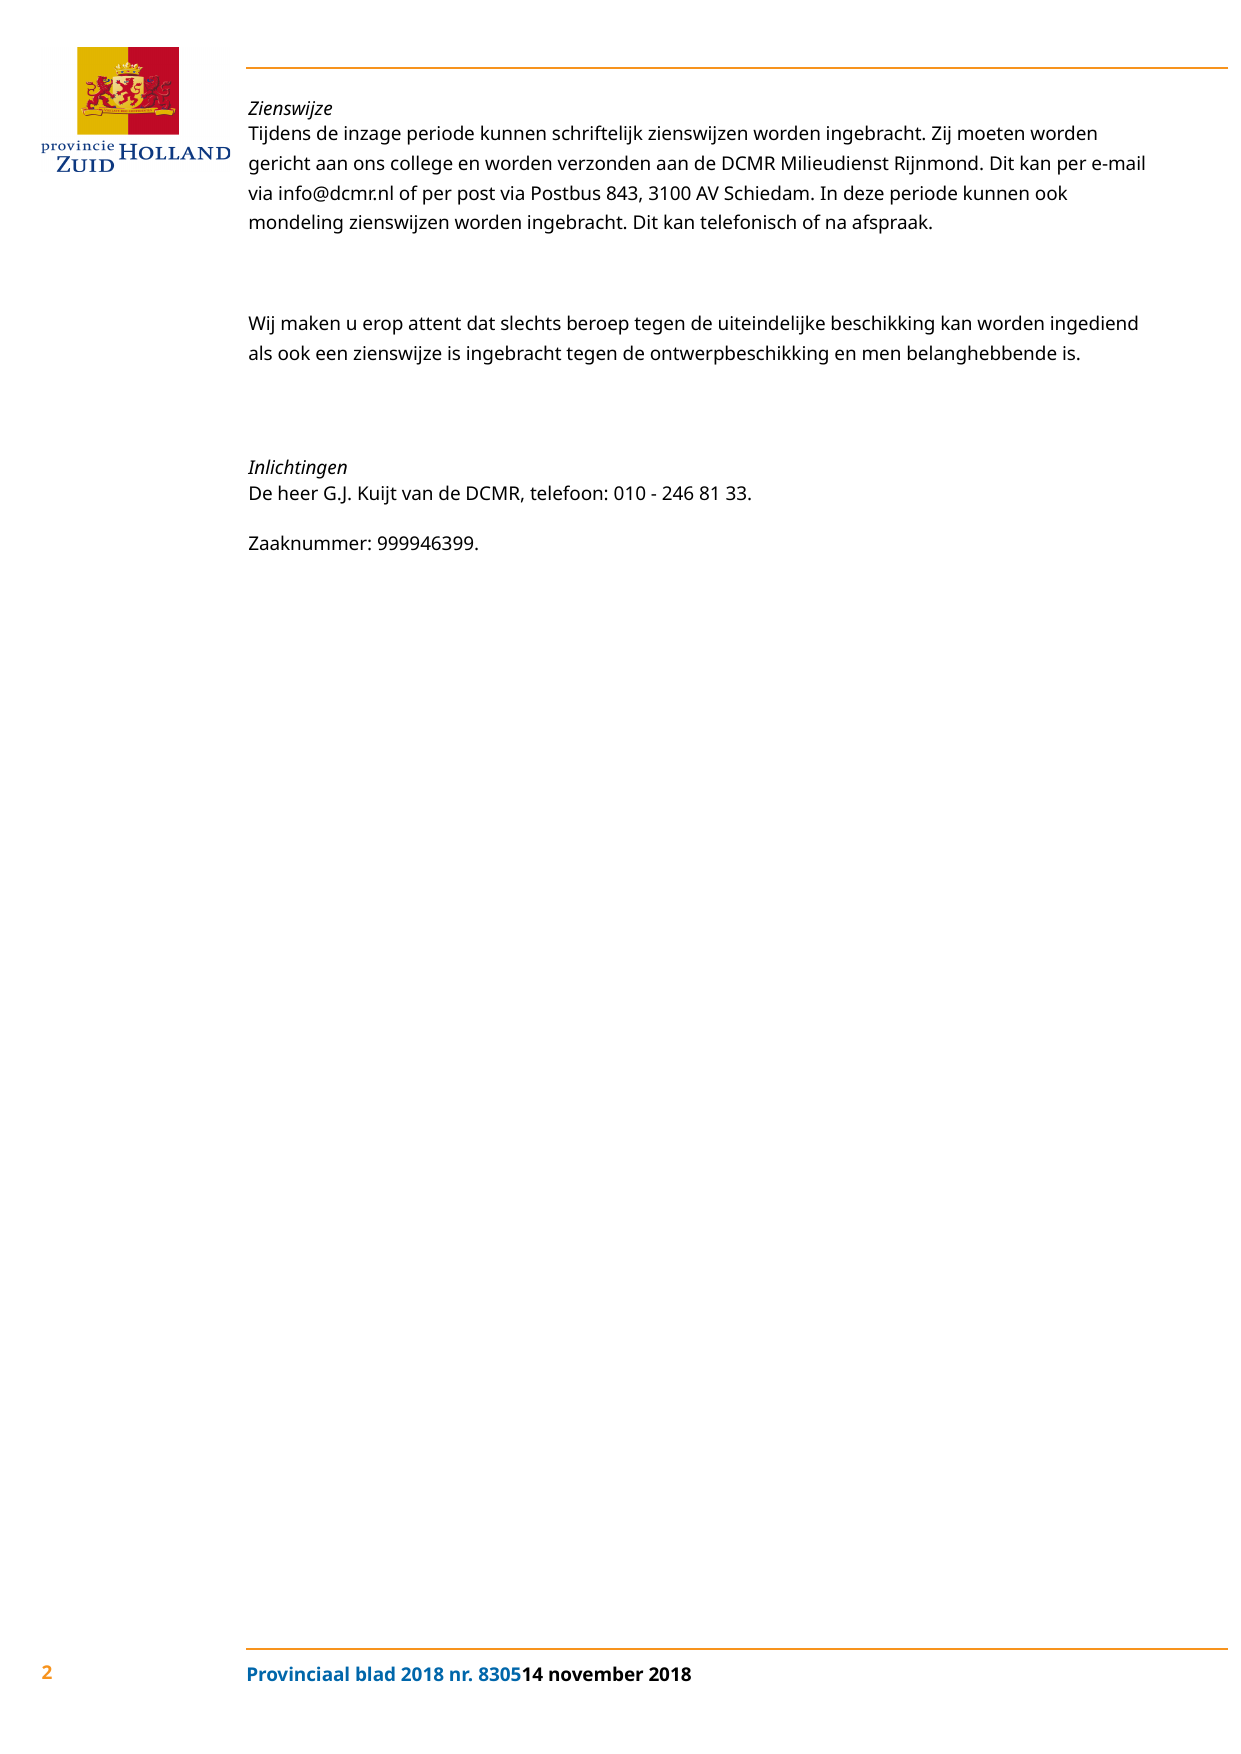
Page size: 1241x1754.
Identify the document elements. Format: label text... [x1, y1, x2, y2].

text Tijdens de inzage periode kunnen schriftelijk zienswijzen worden ingebracht. Zij moeten worden gericht aan ons college en worden verzonden aan de DCMR Milieudienst Rijnmond. Dit kan per e-mail via info@dcmr.nl of per post via Postbus 843, 3100 AV Schiedam. In deze periode kunnen ook mondeling zienswijzen worden ingebracht. Dit kan telefonisch of na afspraak. [248, 121, 1152, 235]
text Zienswijze [248, 95, 1152, 121]
text De heer G.J. Kuijt van de DCMR, telefoon: 010 - 246 81 33. [248, 480, 1152, 506]
text Wij maken u erop attent dat slechts beroep tegen de uiteindelijke beschikking kan worden ingediend als ook een zienswijze is ingebracht tegen de ontwerpbeschikking en men belanghebbende is. [248, 310, 1152, 365]
picture [41, 47, 231, 172]
text Zaaknummer: 999946399. [248, 530, 1152, 556]
text Inlichtingen [248, 454, 1152, 480]
